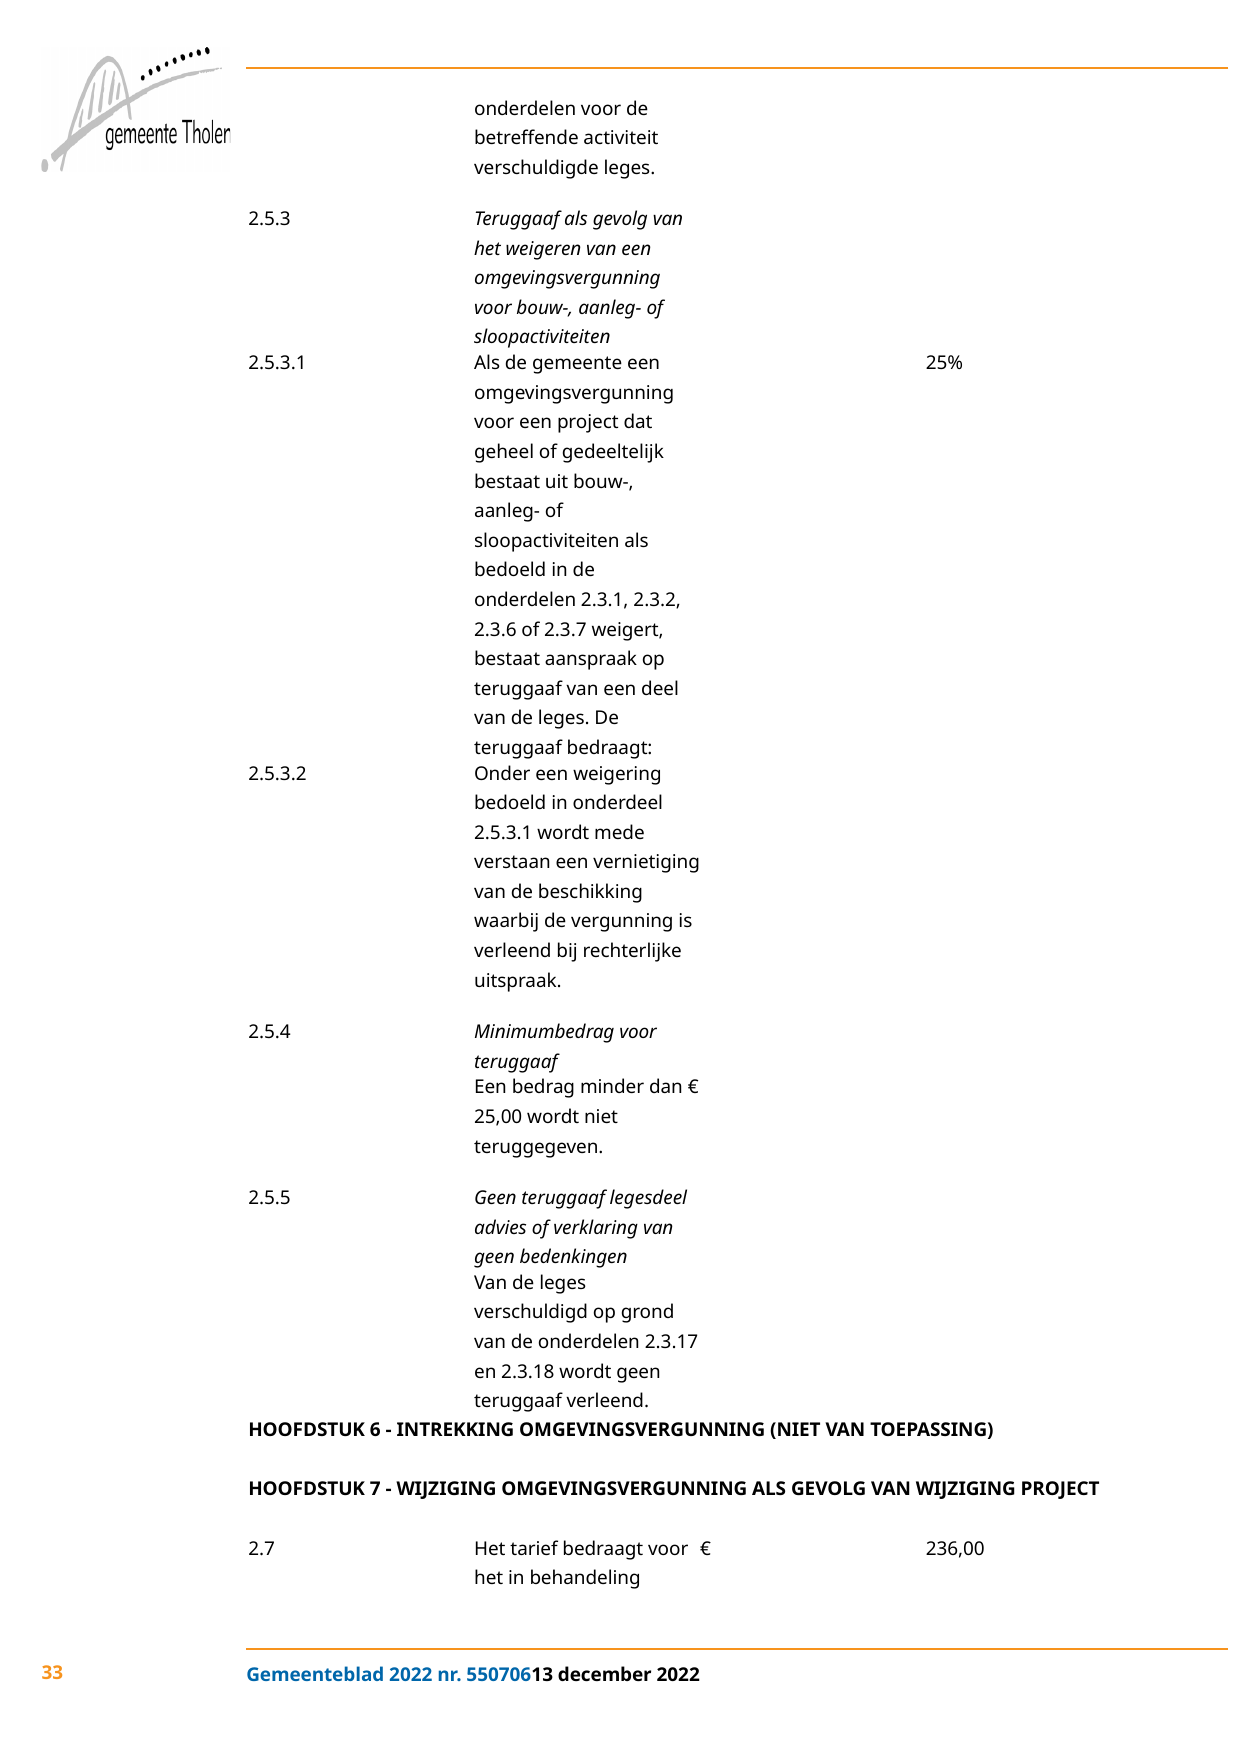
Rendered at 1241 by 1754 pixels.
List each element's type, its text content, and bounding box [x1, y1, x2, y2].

table_cell Als de gemeente een omgevingsvergunning voor een project dat geheel of gedeeltelijk bestaat uit bouw-, aanleg- of sloopactiviteiten als bedoeld in de onderdelen 2.3.1, 2.3.2, 2.3.6 of 2.3.7 weigert, bestaat aanspraak op teruggaaf van een deel van de leges. De teruggaaf bedraagt: [474, 350, 700, 760]
table_cell [700, 180, 926, 205]
table_cell [700, 350, 926, 760]
text HOOFDSTUK 7 - WIJZIGING OMGEVINGSVERGUNNING ALS GEVOLG VAN WIJZIGING PROJECT [248, 1476, 1152, 1501]
table_cell [926, 760, 1152, 993]
table_cell [248, 95, 474, 180]
table_header Het tarief bedraagt voor het in behandeling [474, 1535, 700, 1590]
table_cell [926, 1159, 1152, 1184]
table_cell [926, 95, 1152, 180]
picture [41, 47, 231, 172]
table_cell [474, 993, 700, 1018]
table_cell 2.5.4 [248, 1018, 474, 1074]
table_cell Van de leges verschuldigd op grond van de onderdelen 2.3.17 en 2.3.18 wordt geen teruggaaf verleend. [474, 1269, 700, 1413]
table_cell 2.5.3 [248, 205, 474, 349]
table_header 2.7 [248, 1535, 474, 1590]
table_cell [926, 1269, 1152, 1413]
table_cell [700, 1184, 926, 1269]
table_cell [248, 1269, 474, 1413]
table_cell Een bedrag minder dan € 25,00 wordt niet teruggegeven. [474, 1074, 700, 1158]
table_cell Onder een weigering bedoeld in onderdeel 2.5.3.1 wordt mede verstaan een vernietiging van de beschikking waarbij de vergunning is verleend bij rechterlijke uitspraak. [474, 760, 700, 993]
table_cell [926, 1074, 1152, 1158]
table_cell 2.5.3.2 [248, 760, 474, 993]
table_header 236,00 [926, 1535, 1152, 1590]
table_cell [700, 1074, 926, 1158]
table_cell Minimumbedrag voor teruggaaf [474, 1018, 700, 1074]
table_cell [700, 1159, 926, 1184]
table_cell [926, 205, 1152, 349]
table_cell [248, 1074, 474, 1158]
table_cell [474, 1159, 700, 1184]
table_cell [700, 95, 926, 180]
table_cell [926, 1184, 1152, 1269]
table_cell 2.5.3.1 [248, 350, 474, 760]
table_cell [700, 1269, 926, 1413]
table_cell [926, 180, 1152, 205]
table_cell [248, 180, 474, 205]
table_cell [700, 760, 926, 993]
table_cell [474, 180, 700, 205]
table_cell [700, 1018, 926, 1074]
table_header € [700, 1535, 926, 1590]
table_cell [248, 993, 474, 1018]
table_cell [926, 1018, 1152, 1074]
table_cell Geen teruggaaf legesdeel advies of verklaring van geen bedenkingen [474, 1184, 700, 1269]
text HOOFDSTUK 6 - INTREKKING OMGEVINGSVERGUNNING (NIET VAN TOEPASSING) [248, 1416, 1152, 1442]
table_cell 2.5.5 [248, 1184, 474, 1269]
table_cell Teruggaaf als gevolg van het weigeren van een omgevingsvergunning voor bouw-, aanleg- of sloopactiviteiten [474, 205, 700, 349]
table_cell [700, 205, 926, 349]
table_cell 25% [926, 350, 1152, 760]
table_cell [926, 993, 1152, 1018]
table_cell onderdelen voor de betreffende activiteit verschuldigde leges. [474, 95, 700, 180]
table_cell [248, 1159, 474, 1184]
table_cell [700, 993, 926, 1018]
